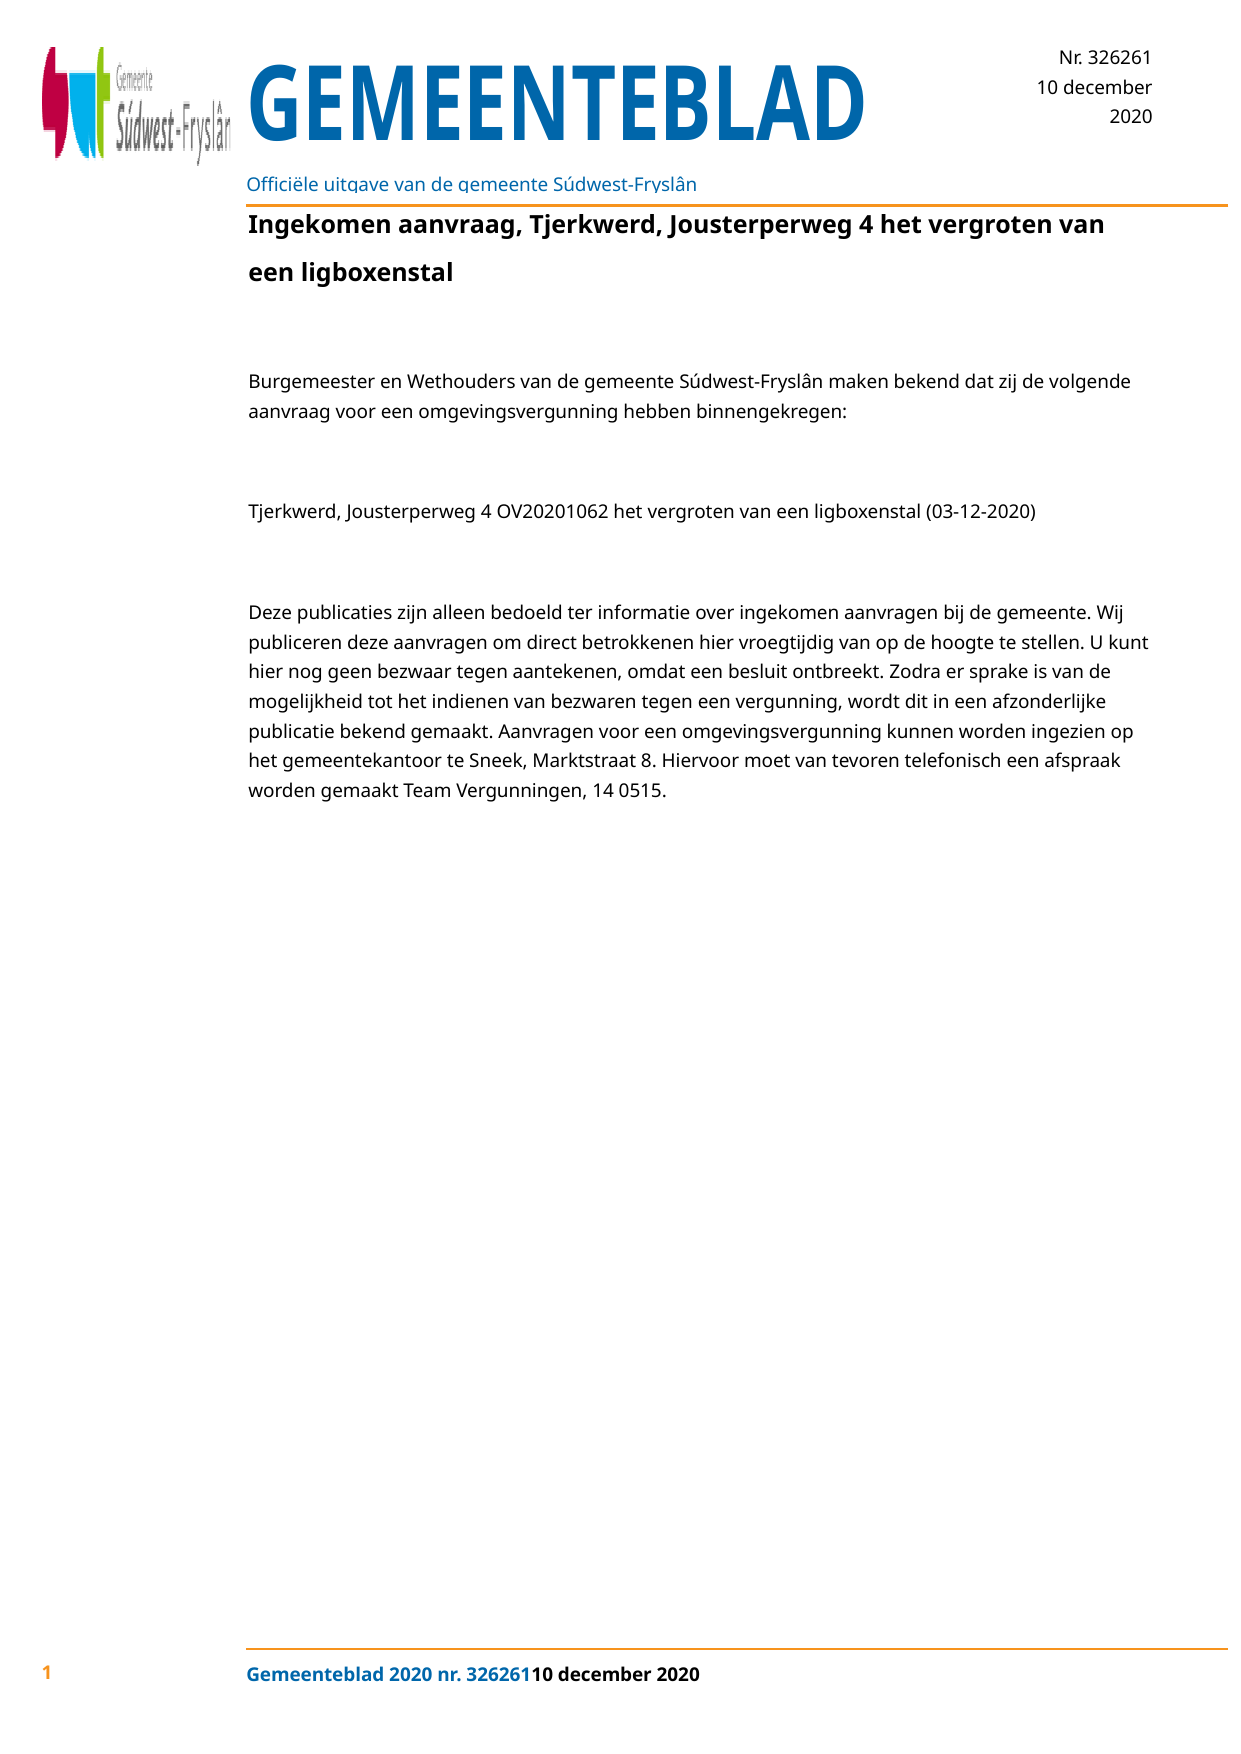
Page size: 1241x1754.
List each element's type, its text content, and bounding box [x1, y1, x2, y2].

text Tjerkwerd, Jousterperweg 4 OV20201062 het vergroten van een ligboxenstal (03-12-2020) [248, 499, 1152, 524]
text Deze publicaties zijn alleen bedoeld ter informatie over ingekomen aanvragen bij de gemeente. Wij publiceren deze aanvragen om direct betrokkenen hier vroegtijdig van op de hoogte te stellen. U kunt hier nog geen bezwaar tegen aantekenen, omdat een besluit ontbreekt. Zodra er sprake is van de mogelijkheid tot het indienen van bezwaren tegen een vergunning, wordt dit in een afzonderlijke publicatie bekend gemaakt. Aanvragen voor een omgevingsvergunning kunnen worden ingezien op het gemeentekantoor te Sneek, Marktstraat 8. Hiervoor moet van tevoren telefonisch een afspraak worden gemaakt Team Vergunningen, 14 0515. [248, 599, 1152, 803]
picture [41, 47, 231, 172]
text Ingekomen aanvraag, Tjerkwerd, Jousterperweg 4 het vergroten van een ligboxenstal [248, 207, 1152, 288]
text Burgemeester en Wethouders van de gemeente Súdwest-Fryslân maken bekend dat zij de volgende aanvraag voor een omgevingsvergunning hebben binnengekregen: [248, 368, 1152, 424]
